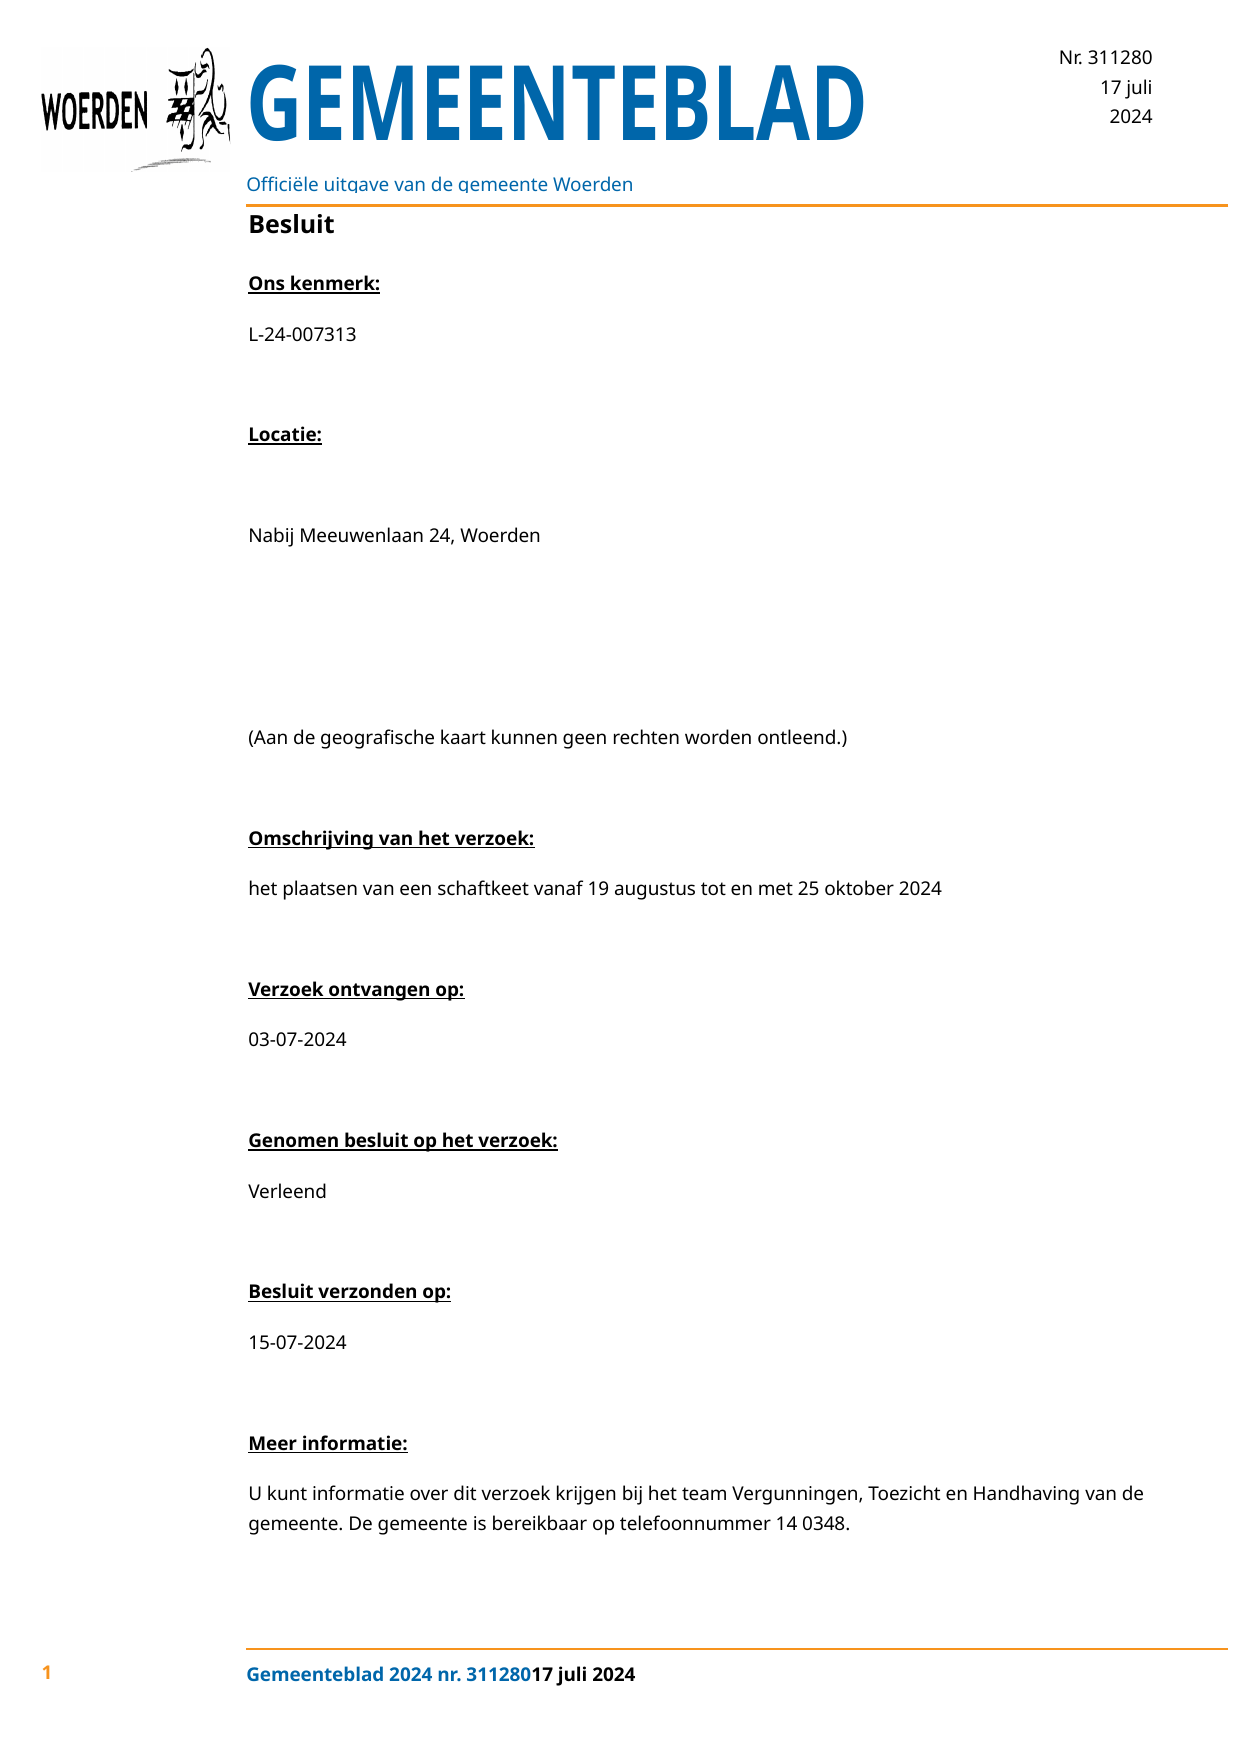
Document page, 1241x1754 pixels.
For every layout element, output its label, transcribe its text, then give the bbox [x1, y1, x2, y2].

text 03-07-2024 [248, 1027, 1152, 1052]
text Verleend [248, 1178, 1152, 1203]
text Genomen besluit op het verzoek: [248, 1127, 1152, 1153]
text Meer informatie: [248, 1430, 1152, 1456]
text L-24-007313 [248, 321, 1152, 346]
text (Aan de geografische kaart kunnen geen rechten worden ontleend.) [248, 724, 1152, 750]
text het plaatsen van een schaftkeet vanaf 19 augustus tot en met 25 oktober 2024 [248, 875, 1152, 901]
text Locatie: [248, 422, 1152, 447]
text Omschrijving van het verzoek: [248, 825, 1152, 851]
text Verzoek ontvangen op: [248, 976, 1152, 1002]
picture [41, 47, 231, 172]
text Ons kenmerk: [248, 270, 1152, 296]
text U kunt informatie over dit verzoek krijgen bij het team Vergunningen, Toezicht en Handhaving van de gemeente. De gemeente is bereikbaar op telefoonnummer 14 0348. [248, 1480, 1152, 1536]
text Besluit verzonden op: [248, 1279, 1152, 1304]
text Besluit [248, 207, 1152, 241]
text Nabij Meeuwenlaan 24, Woerden [248, 522, 1152, 548]
text 15-07-2024 [248, 1329, 1152, 1355]
